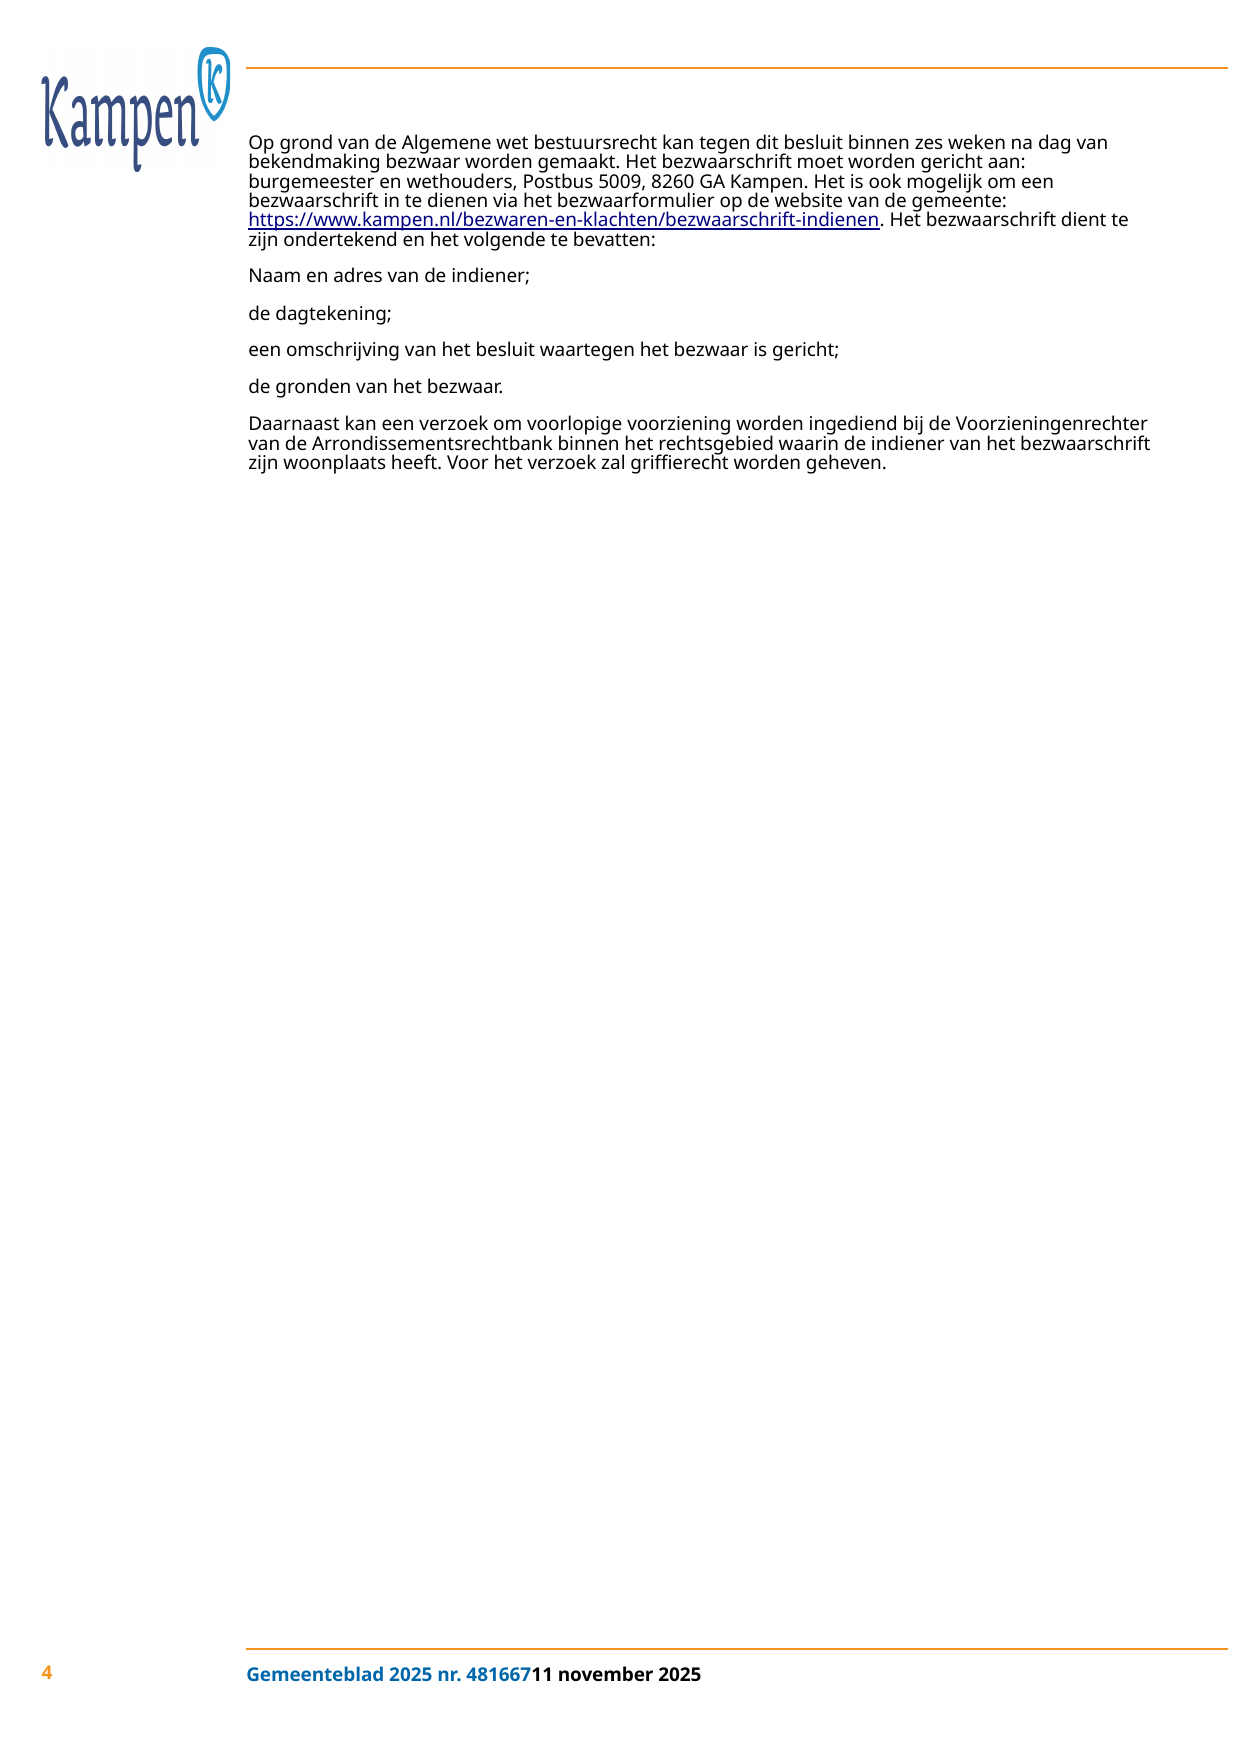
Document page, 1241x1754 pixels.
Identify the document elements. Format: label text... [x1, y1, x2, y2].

text de dagtekening; [248, 304, 1152, 324]
picture [41, 47, 231, 172]
text de gronden van het bezwaar. [248, 378, 1152, 398]
text Op grond van de Algemene wet bestuursrecht kan tegen dit besluit binnen zes weken na dag van bekendmaking bezwaar worden gemaakt. Het bezwaarschrift moet worden gericht aan: burgemeester en wethouders, Postbus 5009, 8260 GA Kampen. Het is ook mogelijk om een bezwaarschrift in te dienen via het bezwaarformulier op de website van de gemeente: https://www.kampen.nl/bezwaren-en-klachten/bezwaarschrift-indienen. Het bezwaarschrift dient te zijn ondertekend en het volgende te bevatten: [248, 134, 1152, 250]
text een omschrijving van het besluit waartegen het bezwaar is gericht; [248, 341, 1152, 361]
text Naam en adres van de indiener; [248, 267, 1152, 287]
text Daarnaast kan een verzoek om voorlopige voorziening worden ingediend bij de Voorzieningenrechter van de Arrondissementsrechtbank binnen het rechtsgebied waarin de indiener van het bezwaarschrift zijn woonplaats heeft. Voor het verzoek zal griffierecht worden geheven. [248, 415, 1152, 473]
